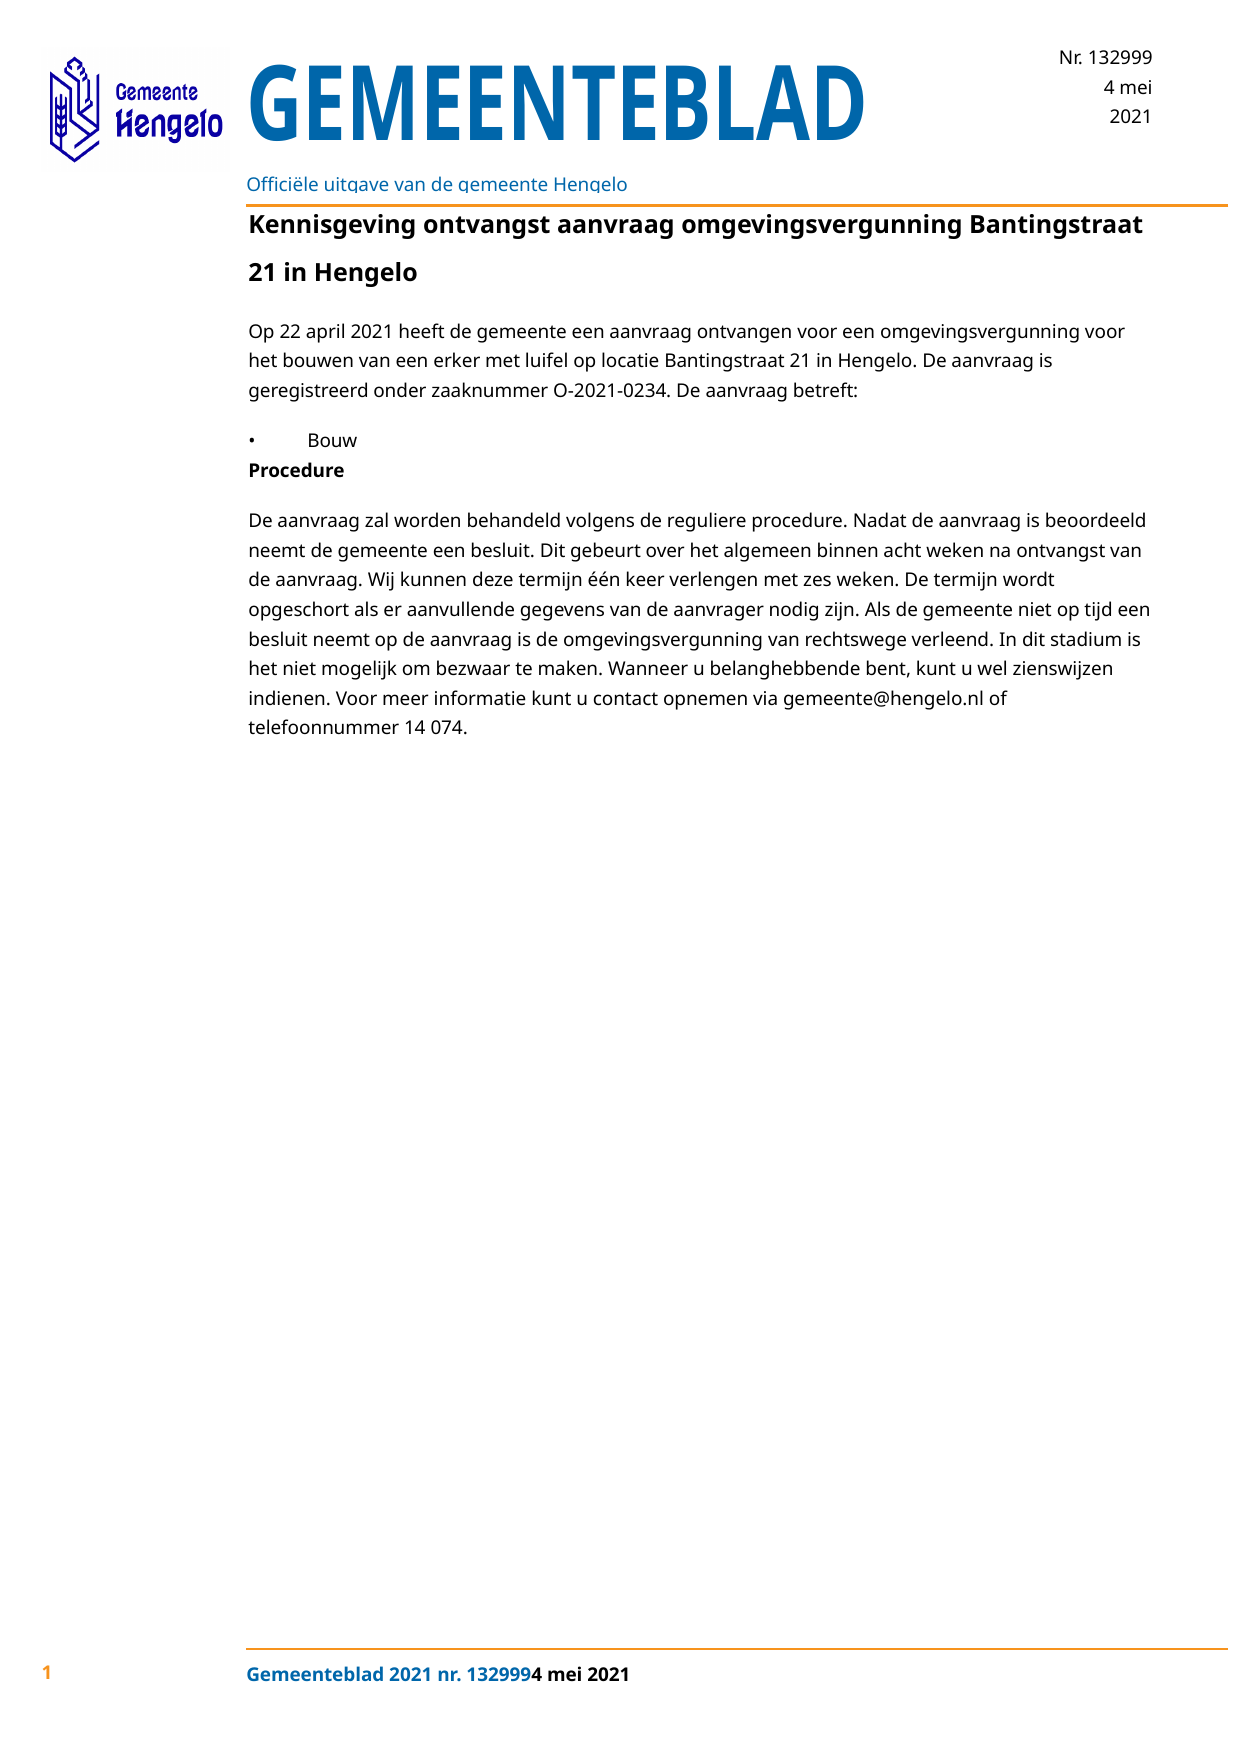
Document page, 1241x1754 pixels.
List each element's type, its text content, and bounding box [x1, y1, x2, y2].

text Kennisgeving ontvangst aanvraag omgevingsvergunning Bantingstraat 21 in Hengelo [248, 207, 1152, 288]
list Bouw [248, 427, 1152, 453]
picture [41, 47, 231, 172]
text Procedure [248, 457, 1152, 483]
text De aanvraag zal worden behandeld volgens de reguliere procedure. Nadat de aanvraag is beoordeeld neemt de gemeente een besluit. Dit gebeurt over het algemeen binnen acht weken na ontvangst van de aanvraag. Wij kunnen deze termijn één keer verlengen met zes weken. De termijn wordt opgeschort als er aanvullende gegevens van de aanvrager nodig zijn. Als de gemeente niet op tijd een besluit neemt op de aanvraag is de omgevingsvergunning van rechtswege verleend. In dit stadium is het niet mogelijk om bezwaar te maken. Wanneer u belanghebbende bent, kunt u wel zienswijzen indienen. Voor meer informatie kunt u contact opnemen via gemeente@hengelo.nl of telefoonnummer 14 074. [248, 507, 1152, 740]
text Op 22 april 2021 heeft de gemeente een aanvraag ontvangen voor een omgevingsvergunning voor het bouwen van een erker met luifel op locatie Bantingstraat 21 in Hengelo. De aanvraag is geregistreerd onder zaaknummer O-2021-0234. De aanvraag betreft: [248, 318, 1152, 403]
